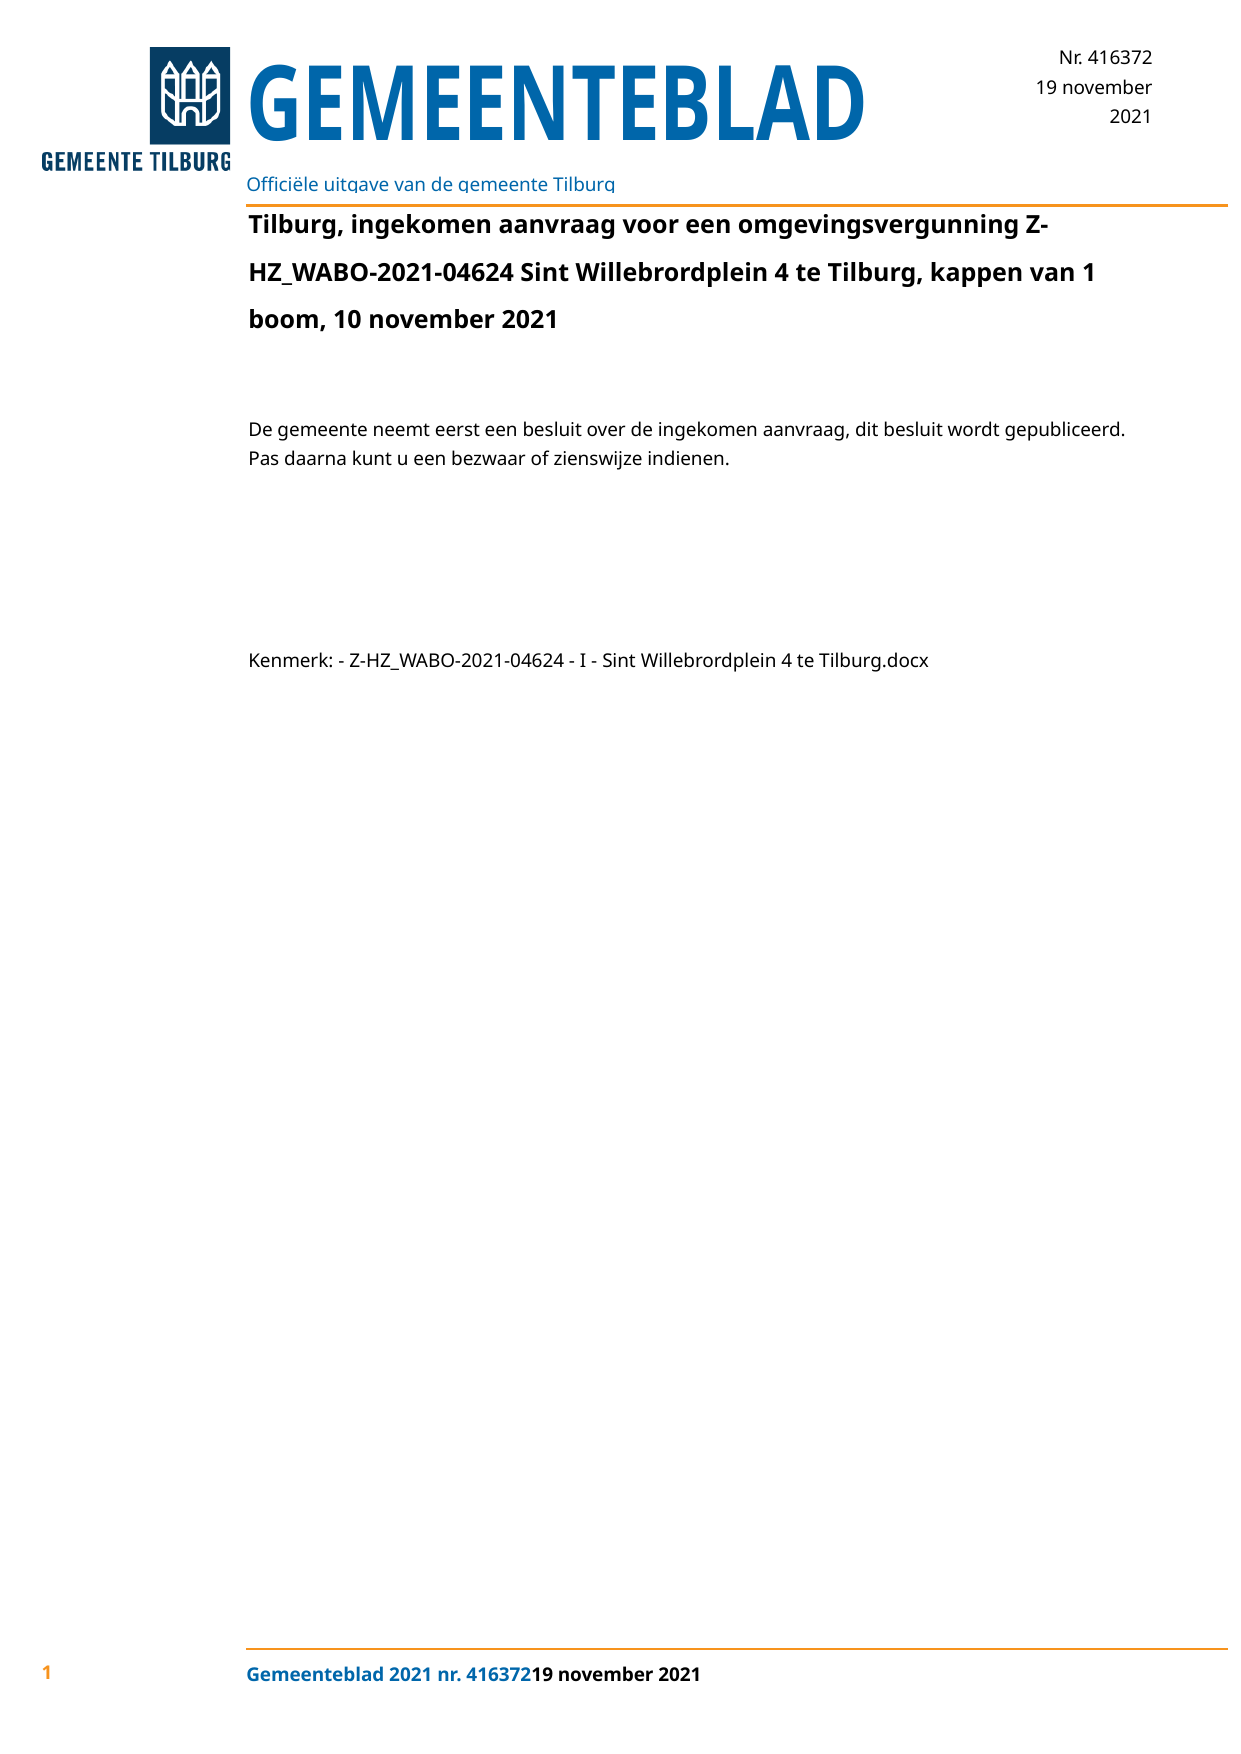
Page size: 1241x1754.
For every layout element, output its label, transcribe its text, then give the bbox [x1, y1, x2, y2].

text Kenmerk: - Z-HZ_WABO-2021-04624 - I - Sint Willebrordplein 4 te Tilburg.docx [248, 647, 1152, 673]
text De gemeente neemt eerst een besluit over de ingekomen aanvraag, dit besluit wordt gepubliceerd. Pas daarna kunt u een bezwaar of zienswijze indienen. [248, 416, 1152, 471]
picture [41, 47, 231, 172]
text Tilburg, ingekomen aanvraag voor een omgevingsvergunning Z-HZ_WABO-2021-04624 Sint Willebrordplein 4 te Tilburg, kappen van 1 boom, 10 november 2021 [248, 207, 1152, 336]
